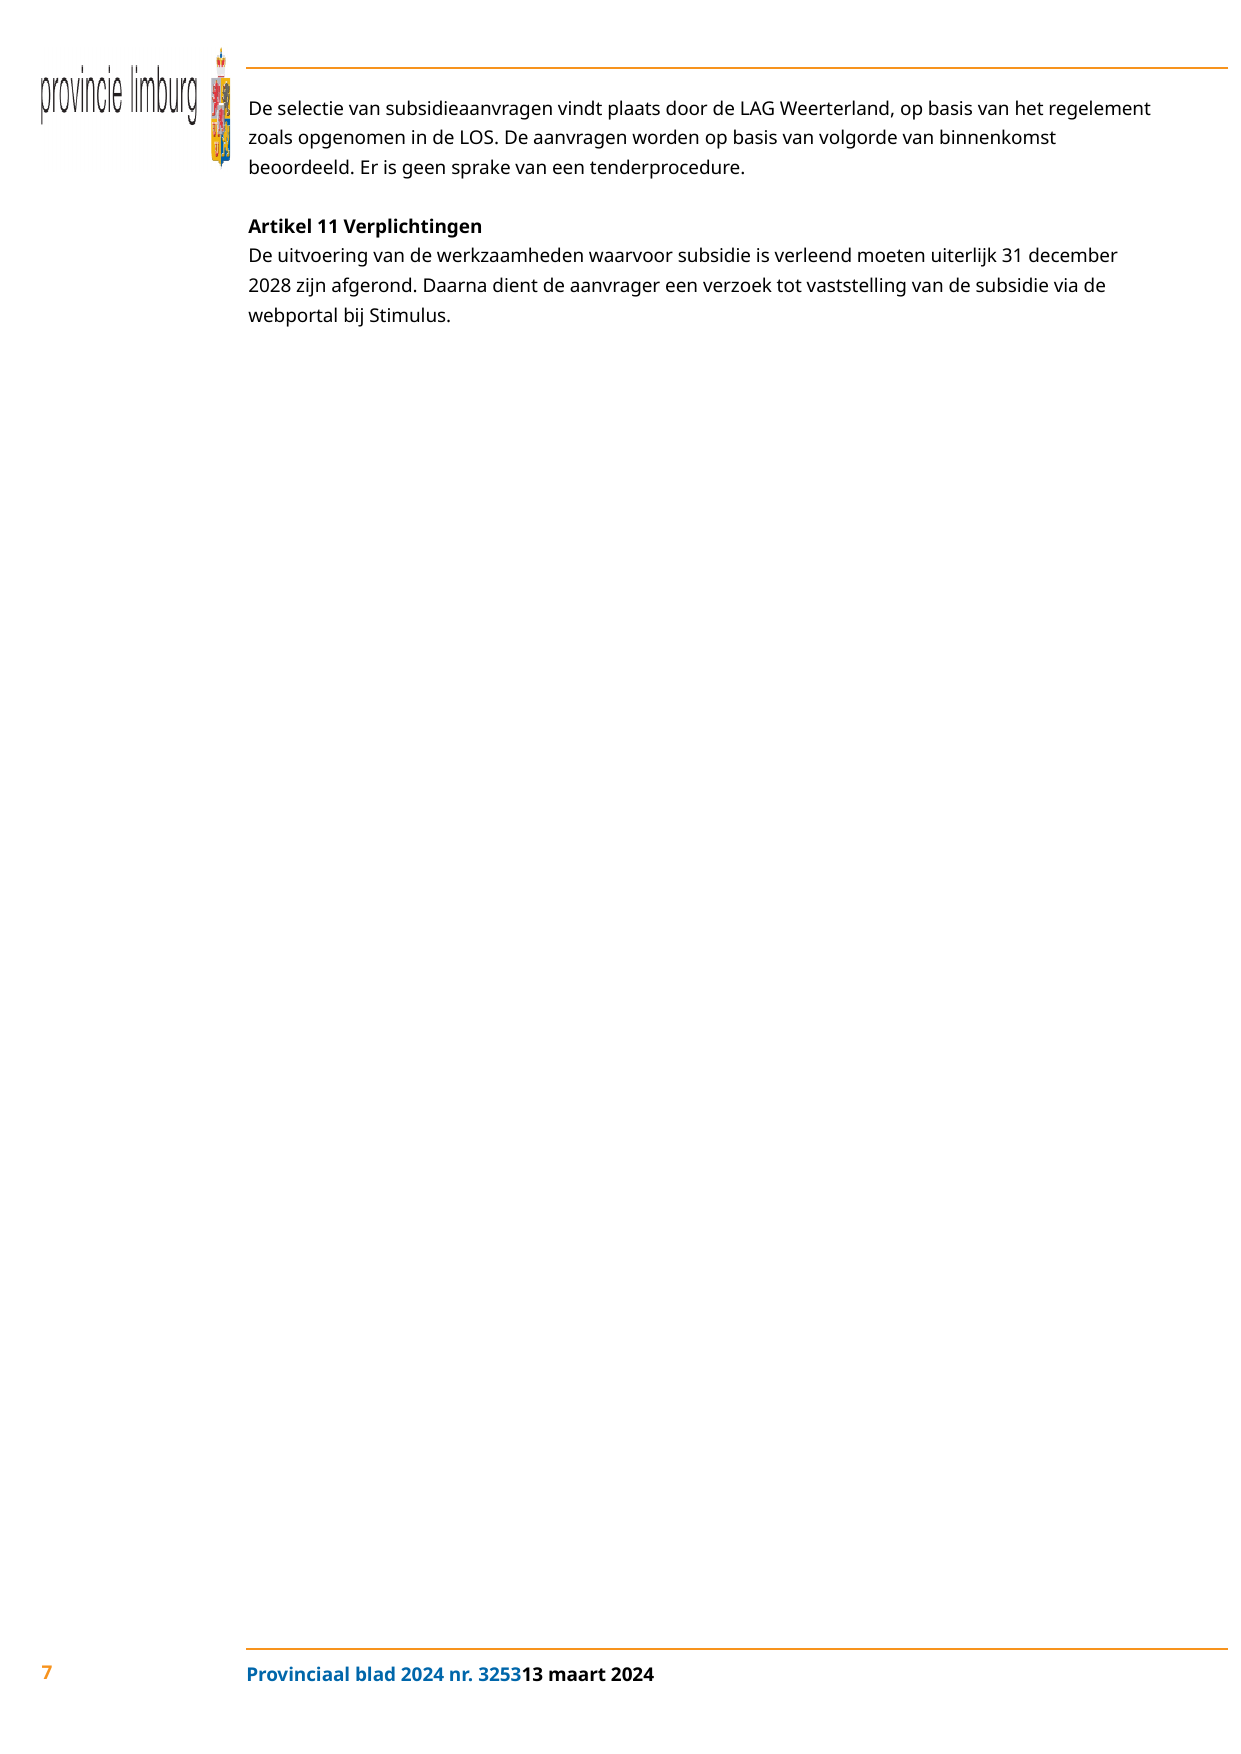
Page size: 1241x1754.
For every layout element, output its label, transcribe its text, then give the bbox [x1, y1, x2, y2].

picture [41, 47, 231, 172]
text Artikel 11 Verplichtingen [248, 213, 1152, 239]
text De uitvoering van de werkzaamheden waarvoor subsidie is verleend moeten uiterlijk 31 december 2028 zijn afgerond. Daarna dient de aanvrager een verzoek tot vaststelling van de subsidie via de webportal bij Stimulus. [248, 243, 1152, 328]
text De selectie van subsidieaanvragen vindt plaats door de LAG Weerterland, op basis van het regelement zoals opgenomen in de LOS. De aanvragen worden op basis van volgorde van binnenkomst beoordeeld. Er is geen sprake van een tenderprocedure. [248, 95, 1152, 180]
